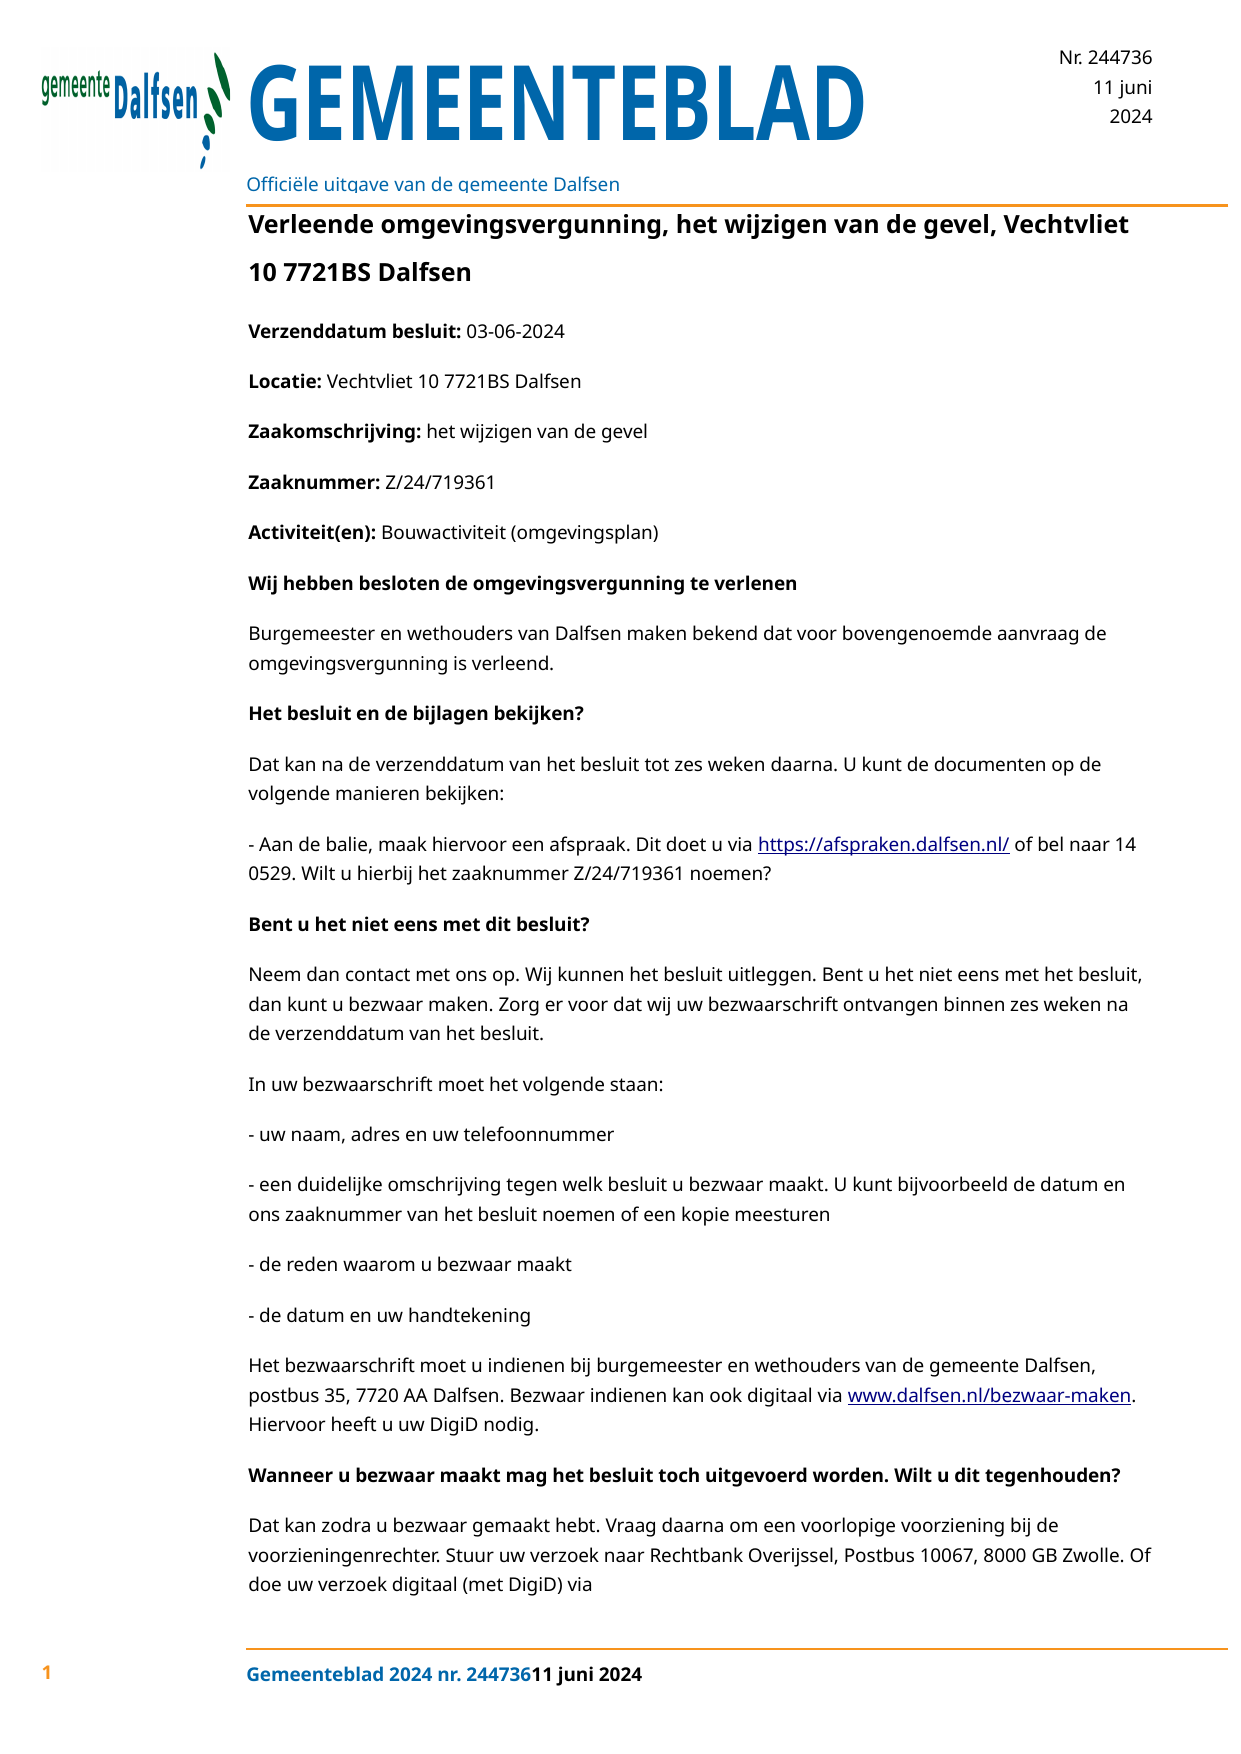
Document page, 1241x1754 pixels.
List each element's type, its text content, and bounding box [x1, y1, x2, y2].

text Bent u het niet eens met dit besluit? [248, 911, 1152, 937]
text Dat kan na de verzenddatum van het besluit tot zes weken daarna. U kunt de documenten op de volgende manieren bekijken: [248, 751, 1152, 806]
text Activiteit(en): Bouwactiviteit (omgevingsplan) [248, 519, 1152, 545]
text Dat kan zodra u bezwaar gemaakt hebt. Vraag daarna om een voorlopige voorziening bij de voorzieningenrechter. Stuur uw verzoek naar Rechtbank Overijssel, Postbus 10067, 8000 GB Zwolle. Of doe uw verzoek digitaal (met DigiD) via [248, 1512, 1152, 1597]
text Het besluit en de bijlagen bekijken? [248, 700, 1152, 726]
text - de reden waarom u bezwaar maakt [248, 1252, 1152, 1277]
text Wij hebben besloten de omgevingsvergunning te verlenen [248, 570, 1152, 596]
text Wanneer u bezwaar maakt mag het besluit toch uitgevoerd worden. Wilt u dit tegenhouden? [248, 1462, 1152, 1488]
text - uw naam, adres en uw telefoonnummer [248, 1121, 1152, 1147]
text - een duidelijke omschrijving tegen welk besluit u bezwaar maakt. U kunt bijvoorbeeld de datum en ons zaaknummer van het besluit noemen of een kopie meesturen [248, 1172, 1152, 1227]
text - de datum en uw handtekening [248, 1302, 1152, 1328]
text Burgemeester en wethouders van Dalfsen maken bekend dat voor bovengenoemde aanvraag de omgevingsvergunning is verleend. [248, 620, 1152, 676]
text Zaaknummer: Z/24/719361 [248, 469, 1152, 495]
text Het bezwaarschrift moet u indienen bij burgemeester en wethouders van de gemeente Dalfsen, postbus 35, 7720 AA Dalfsen. Bezwaar indienen kan ook digitaal via www.dalfsen.nl/bezwaar-maken. Hiervoor heeft u uw DigiD nodig. [248, 1352, 1152, 1437]
text In uw bezwaarschrift moet het volgende staan: [248, 1071, 1152, 1097]
text Verleende omgevingsvergunning, het wijzigen van de gevel, Vechtvliet 10 7721BS Dalfsen [248, 207, 1152, 288]
text - Aan de balie, maak hiervoor een afspraak. Dit doet u via https://afspraken.dalfsen.nl/ of bel naar 14 0529. Wilt u hierbij het zaaknummer Z/24/719361 noemen? [248, 831, 1152, 886]
picture [41, 47, 231, 172]
text Neem dan contact met ons op. Wij kunnen het besluit uitleggen. Bent u het niet eens met het besluit, dan kunt u bezwaar maken. Zorg er voor dat wij uw bezwaarschrift ontvangen binnen zes weken na de verzenddatum van het besluit. [248, 961, 1152, 1046]
text Locatie: Vechtvliet 10 7721BS Dalfsen [248, 368, 1152, 394]
text Zaakomschrijving: het wijzigen van de gevel [248, 419, 1152, 444]
text Verzenddatum besluit: 03-06-2024 [248, 318, 1152, 344]
